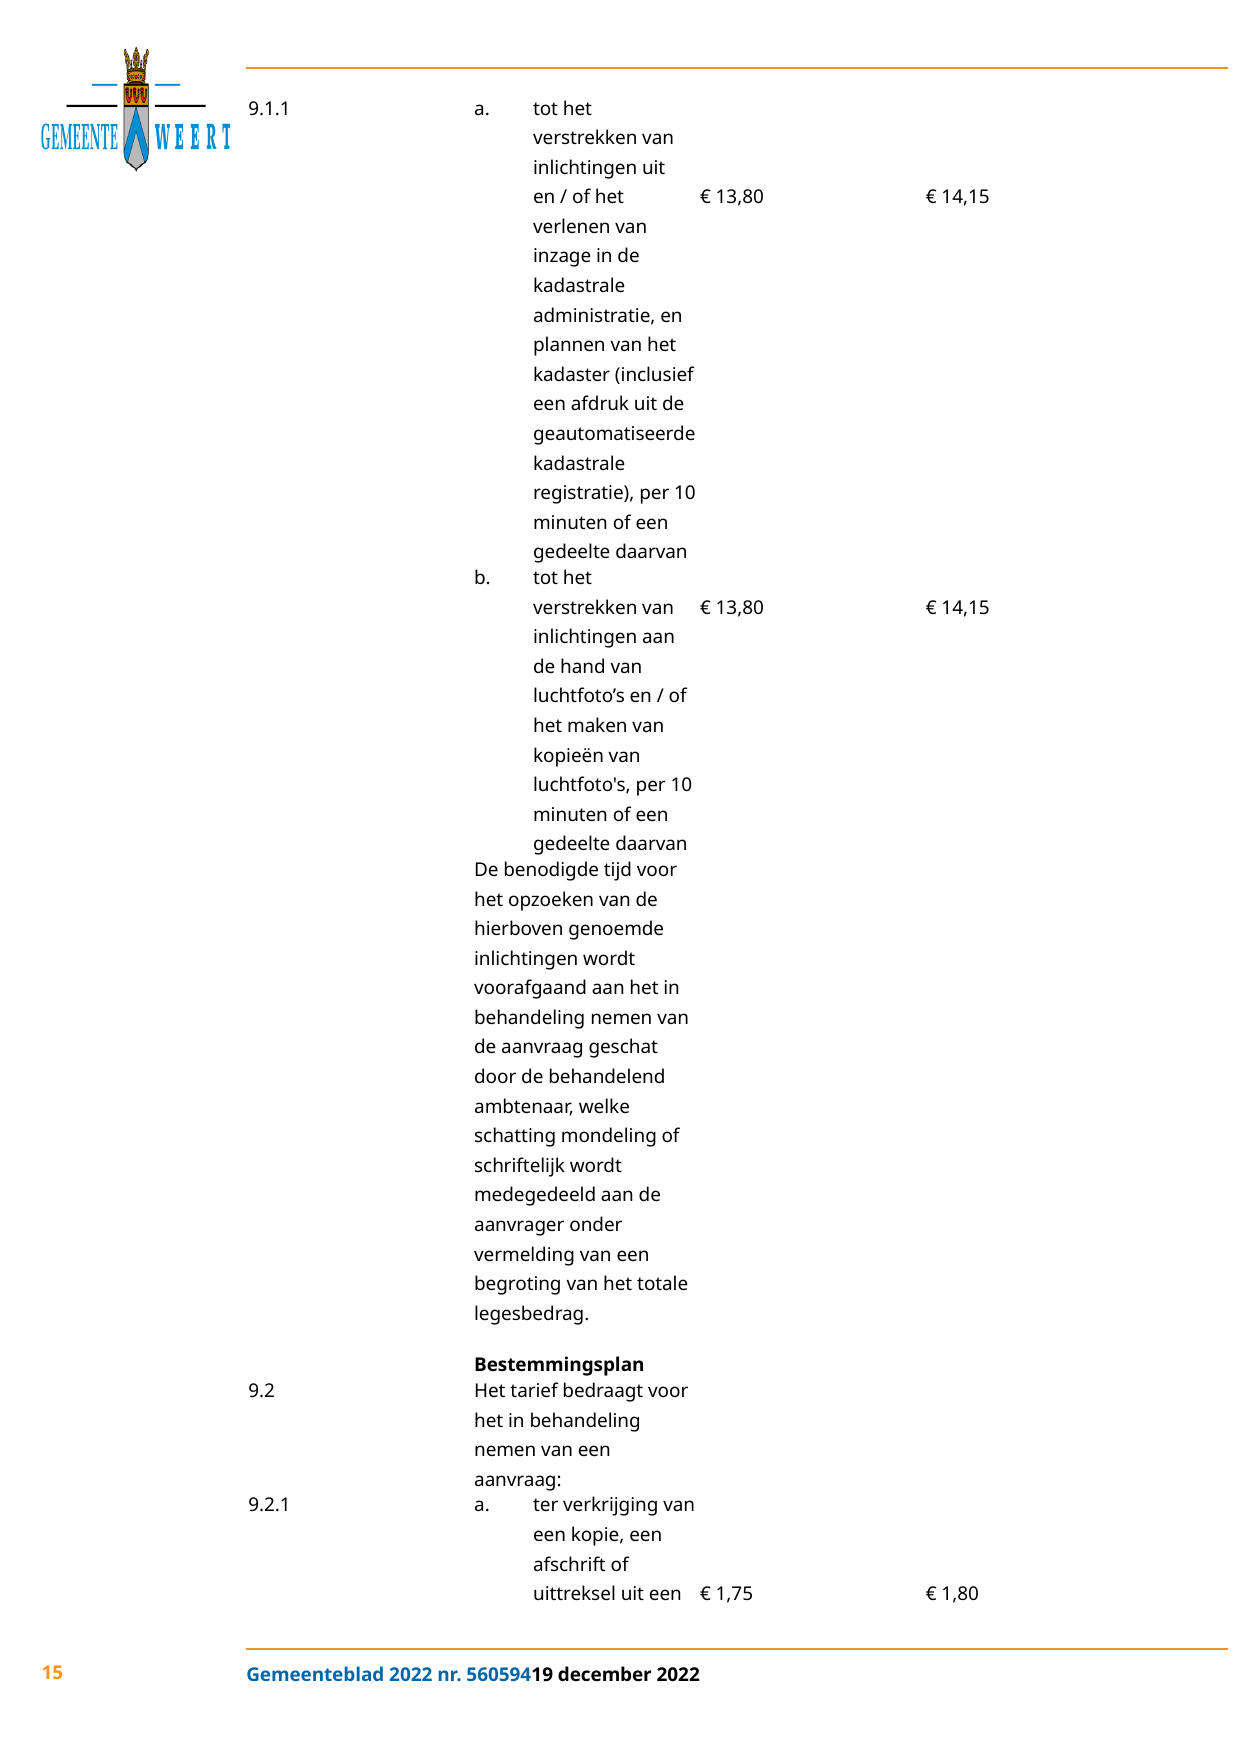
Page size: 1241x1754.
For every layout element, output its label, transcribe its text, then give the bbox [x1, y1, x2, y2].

table_cell [926, 856, 1152, 1326]
table_cell € 13,80 [700, 564, 926, 856]
table_cell tot het verstrekken van inlichtingen uit en / of het verlenen van inzage in de kadastrale administratie, en plannen van het kadaster (inclusief een afdruk uit de geautomatiseerde kadastrale registratie), per 10 minuten of een gedeelte daarvan [474, 95, 700, 564]
table_cell [248, 856, 474, 1326]
table_cell [248, 1351, 474, 1377]
table_cell [700, 856, 926, 1326]
table_cell [700, 1326, 926, 1351]
table_cell 9.2.1 [248, 1492, 474, 1606]
table_cell ter verkrijging van een kopie, een afschrift of uittreksel uit een [474, 1492, 700, 1606]
picture [41, 47, 231, 172]
table_cell 9.1.1 [248, 95, 474, 564]
table_cell € 14,15 [926, 95, 1152, 564]
table_cell € 13,80 [700, 95, 926, 564]
table_cell [700, 1351, 926, 1377]
table_cell [248, 564, 474, 856]
table_cell [926, 1351, 1152, 1377]
table_cell 9.2 [248, 1377, 474, 1492]
table_cell € 1,80 [926, 1492, 1152, 1606]
table_cell [700, 1377, 926, 1492]
table_cell tot het verstrekken van inlichtingen aan de hand van luchtfoto’s en / of het maken van kopieën van luchtfoto's, per 10 minuten of een gedeelte daarvan [474, 564, 700, 856]
table_cell [926, 1377, 1152, 1492]
table_cell € 1,75 [700, 1492, 926, 1606]
table_cell [926, 1326, 1152, 1351]
table_cell [248, 1326, 474, 1351]
table_cell De benodigde tijd voor het opzoeken van de hierboven genoemde inlichtingen wordt voorafgaand aan het in behandeling nemen van de aanvraag geschat door de behandelend ambtenaar, welke schatting mondeling of schriftelijk wordt medegedeeld aan de aanvrager onder vermelding van een begroting van het totale legesbedrag. [474, 856, 700, 1326]
table_cell € 14,15 [926, 564, 1152, 856]
table_cell Het tarief bedraagt voor het in behandeling nemen van een aanvraag: [474, 1377, 700, 1492]
table_cell Bestemmingsplan [474, 1351, 700, 1377]
table_cell [474, 1326, 700, 1351]
